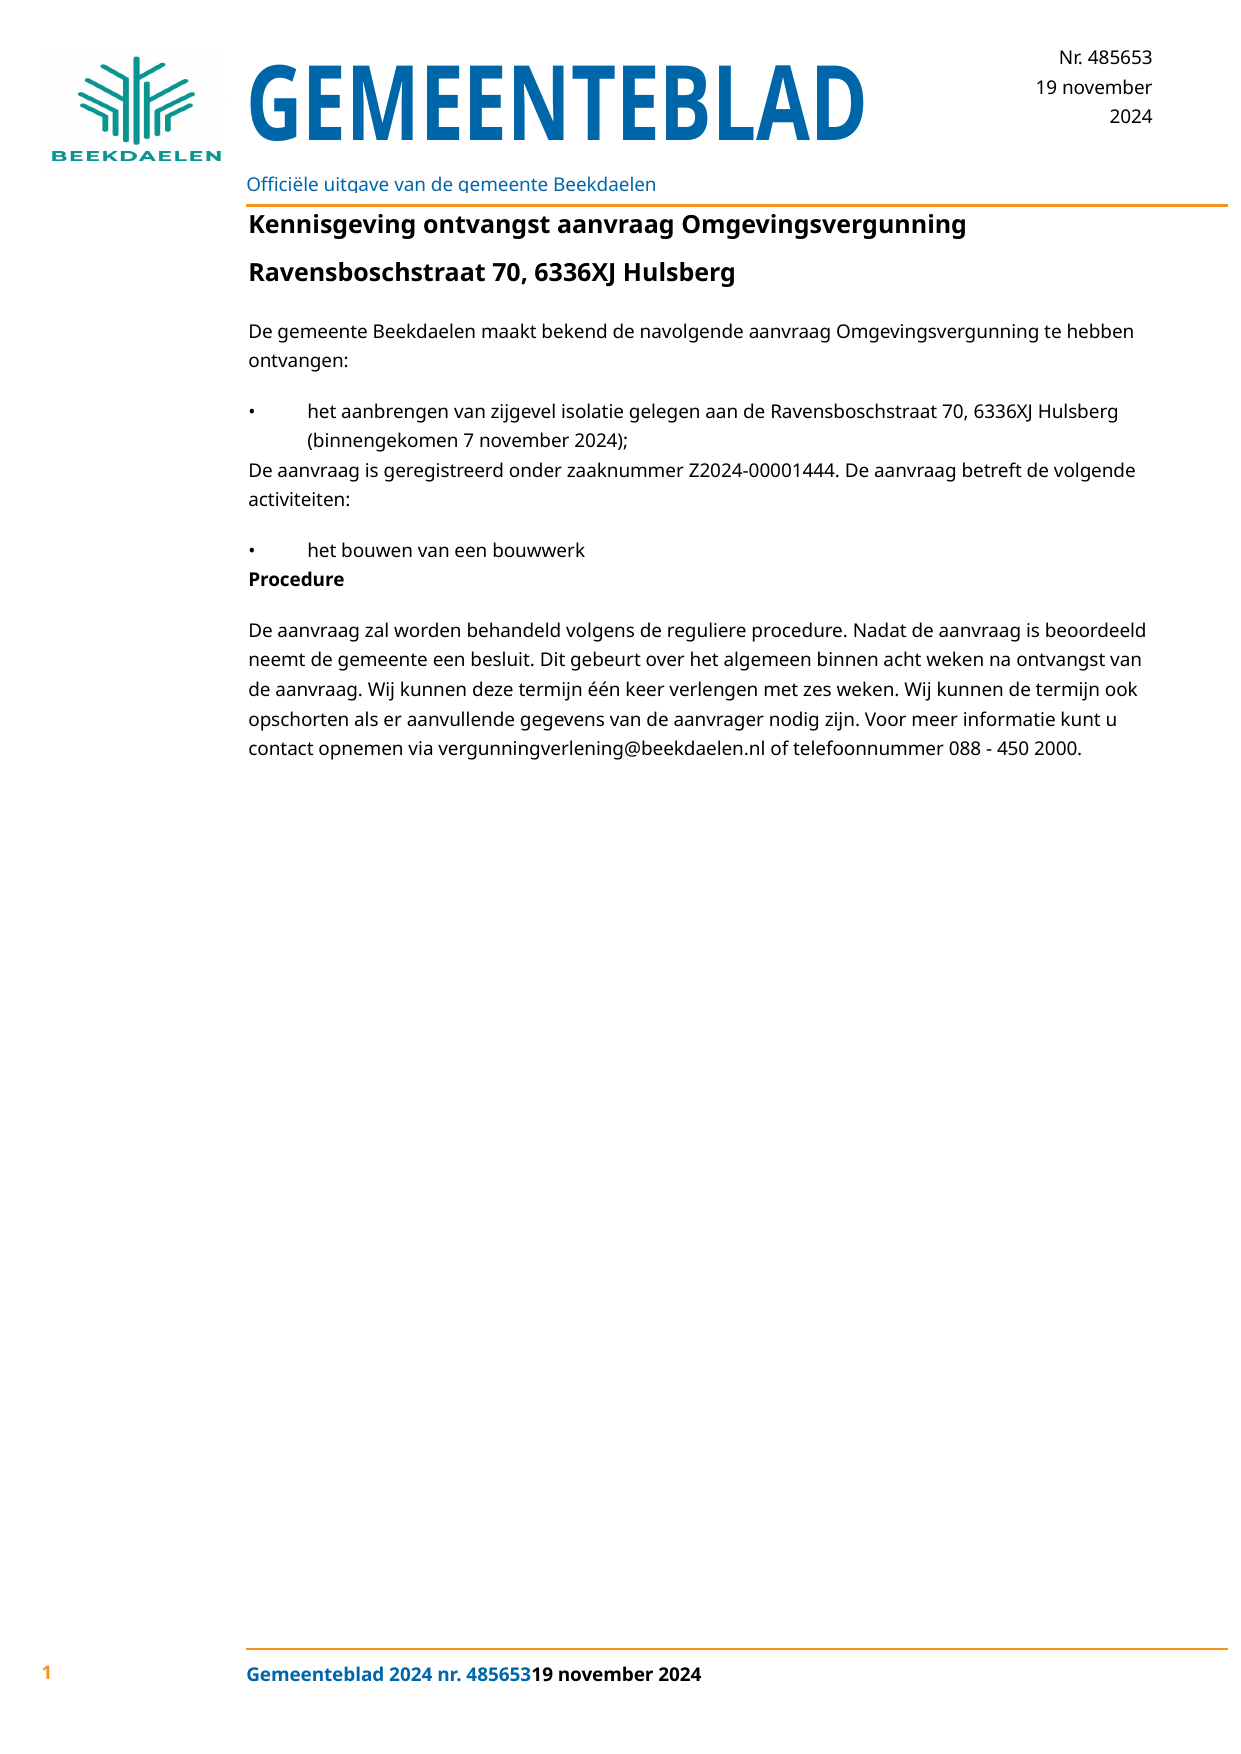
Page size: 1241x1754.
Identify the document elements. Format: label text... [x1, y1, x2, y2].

text Procedure [248, 567, 1152, 592]
list het bouwen van een bouwwerk [248, 537, 1152, 563]
list het aanbrengen van zijgevel isolatie gelegen aan de Ravensboschstraat 70, 6336XJ Hulsberg (binnengekomen 7 november 2024); [248, 398, 1152, 453]
picture [41, 47, 231, 172]
text De gemeente Beekdaelen maakt bekend de navolgende aanvraag Omgevingsvergunning te hebben ontvangen: [248, 318, 1152, 373]
text De aanvraag zal worden behandeld volgens de reguliere procedure. Nadat de aanvraag is beoordeeld neemt de gemeente een besluit. Dit gebeurt over het algemeen binnen acht weken na ontvangst van de aanvraag. Wij kunnen deze termijn één keer verlengen met zes weken. Wij kunnen de termijn ook opschorten als er aanvullende gegevens van de aanvrager nodig zijn. Voor meer informatie kunt u contact opnemen via vergunningverlening@beekdaelen.nl of telefoonnummer 088 - 450 2000. [248, 617, 1152, 761]
text Kennisgeving ontvangst aanvraag Omgevingsvergunning Ravensboschstraat 70, 6336XJ Hulsberg [248, 207, 1152, 288]
text De aanvraag is geregistreerd onder zaaknummer Z2024-00001444. De aanvraag betreft de volgende activiteiten: [248, 457, 1152, 512]
